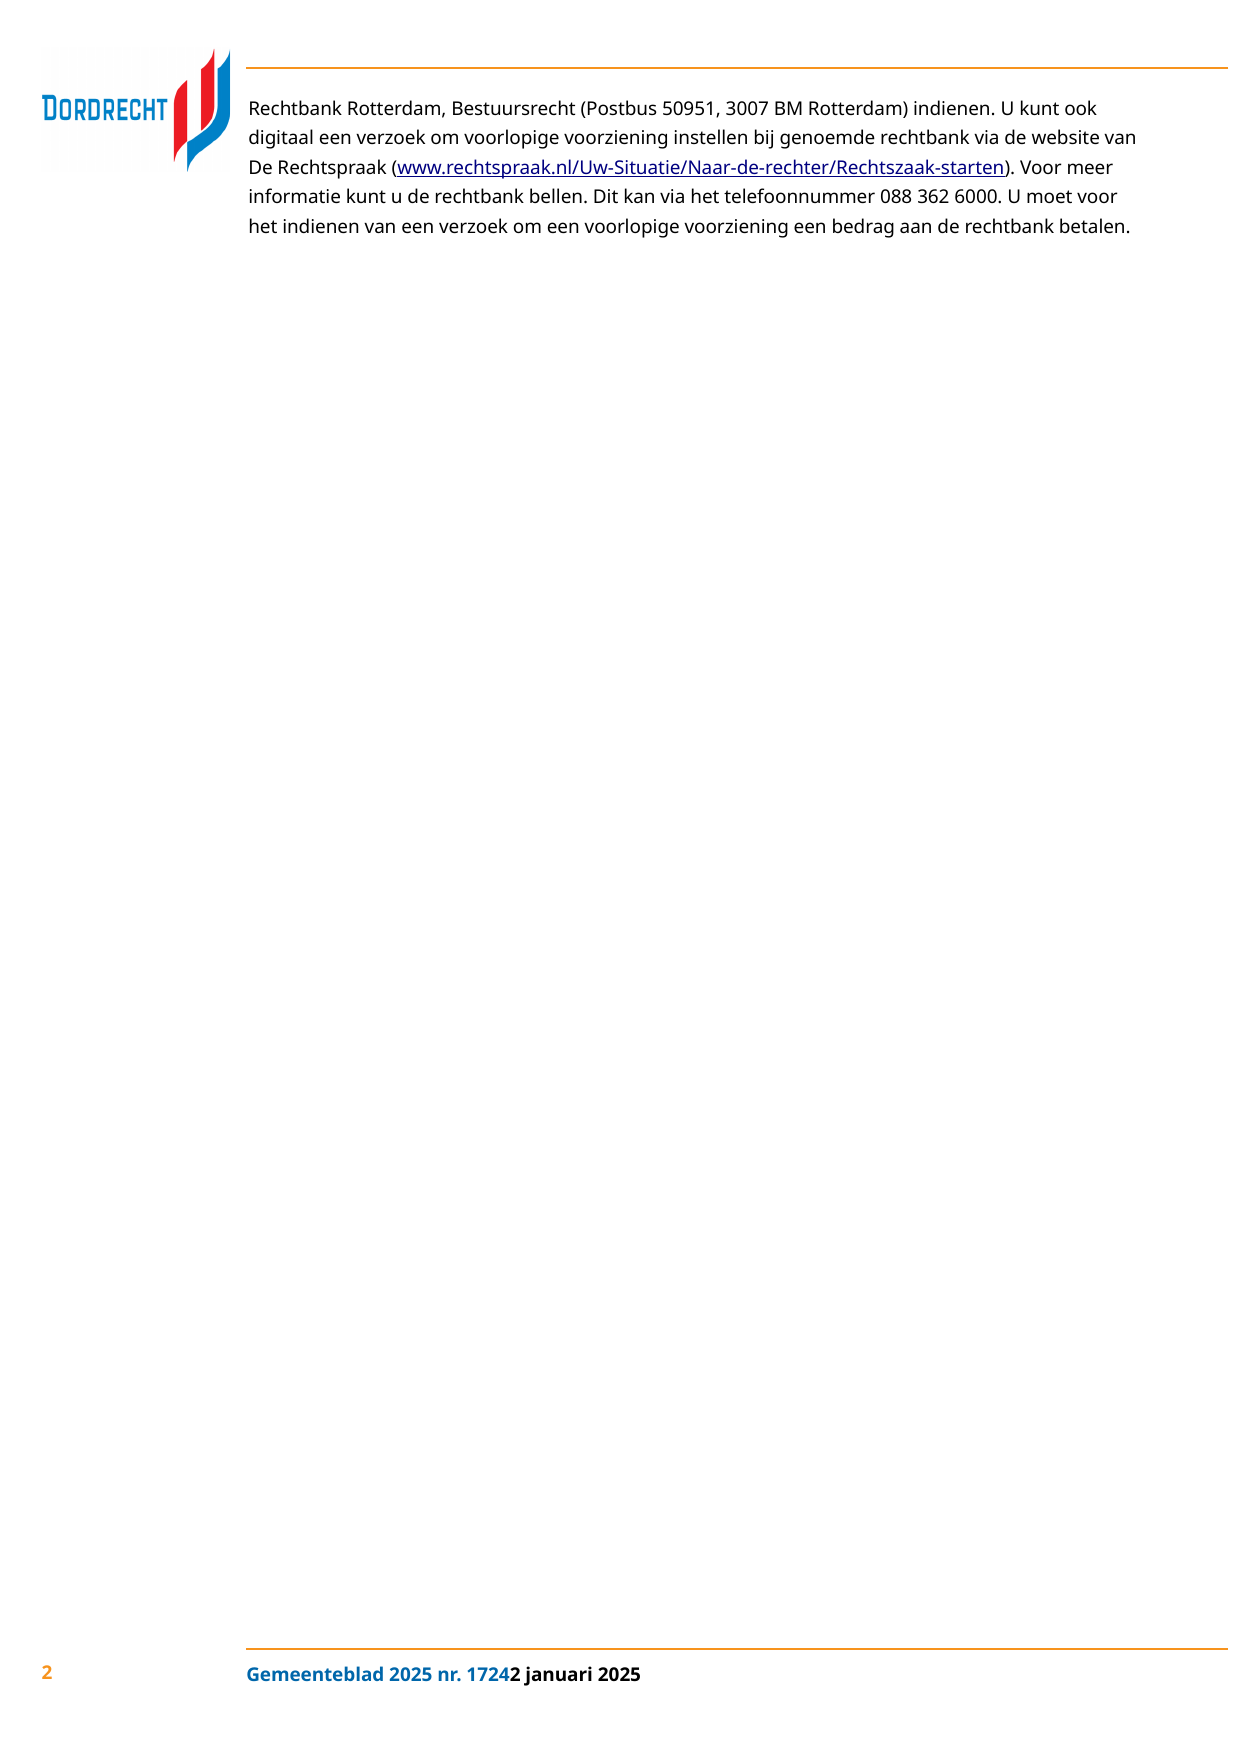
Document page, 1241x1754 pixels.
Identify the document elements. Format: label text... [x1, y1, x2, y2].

text Rechtbank Rotterdam, Bestuursrecht (Postbus 50951, 3007 BM Rotterdam) indienen. U kunt ook digitaal een verzoek om voorlopige voorziening instellen bij genoemde rechtbank via de website van De Rechtspraak (www.rechtspraak.nl/Uw-Situatie/Naar-de-rechter/Rechtszaak-starten). Voor meer informatie kunt u de rechtbank bellen. Dit kan via het telefoonnummer 088 362 6000. U moet voor het indienen van een verzoek om een voorlopige voorziening een bedrag aan de rechtbank betalen. [248, 95, 1152, 239]
picture [41, 47, 231, 172]
